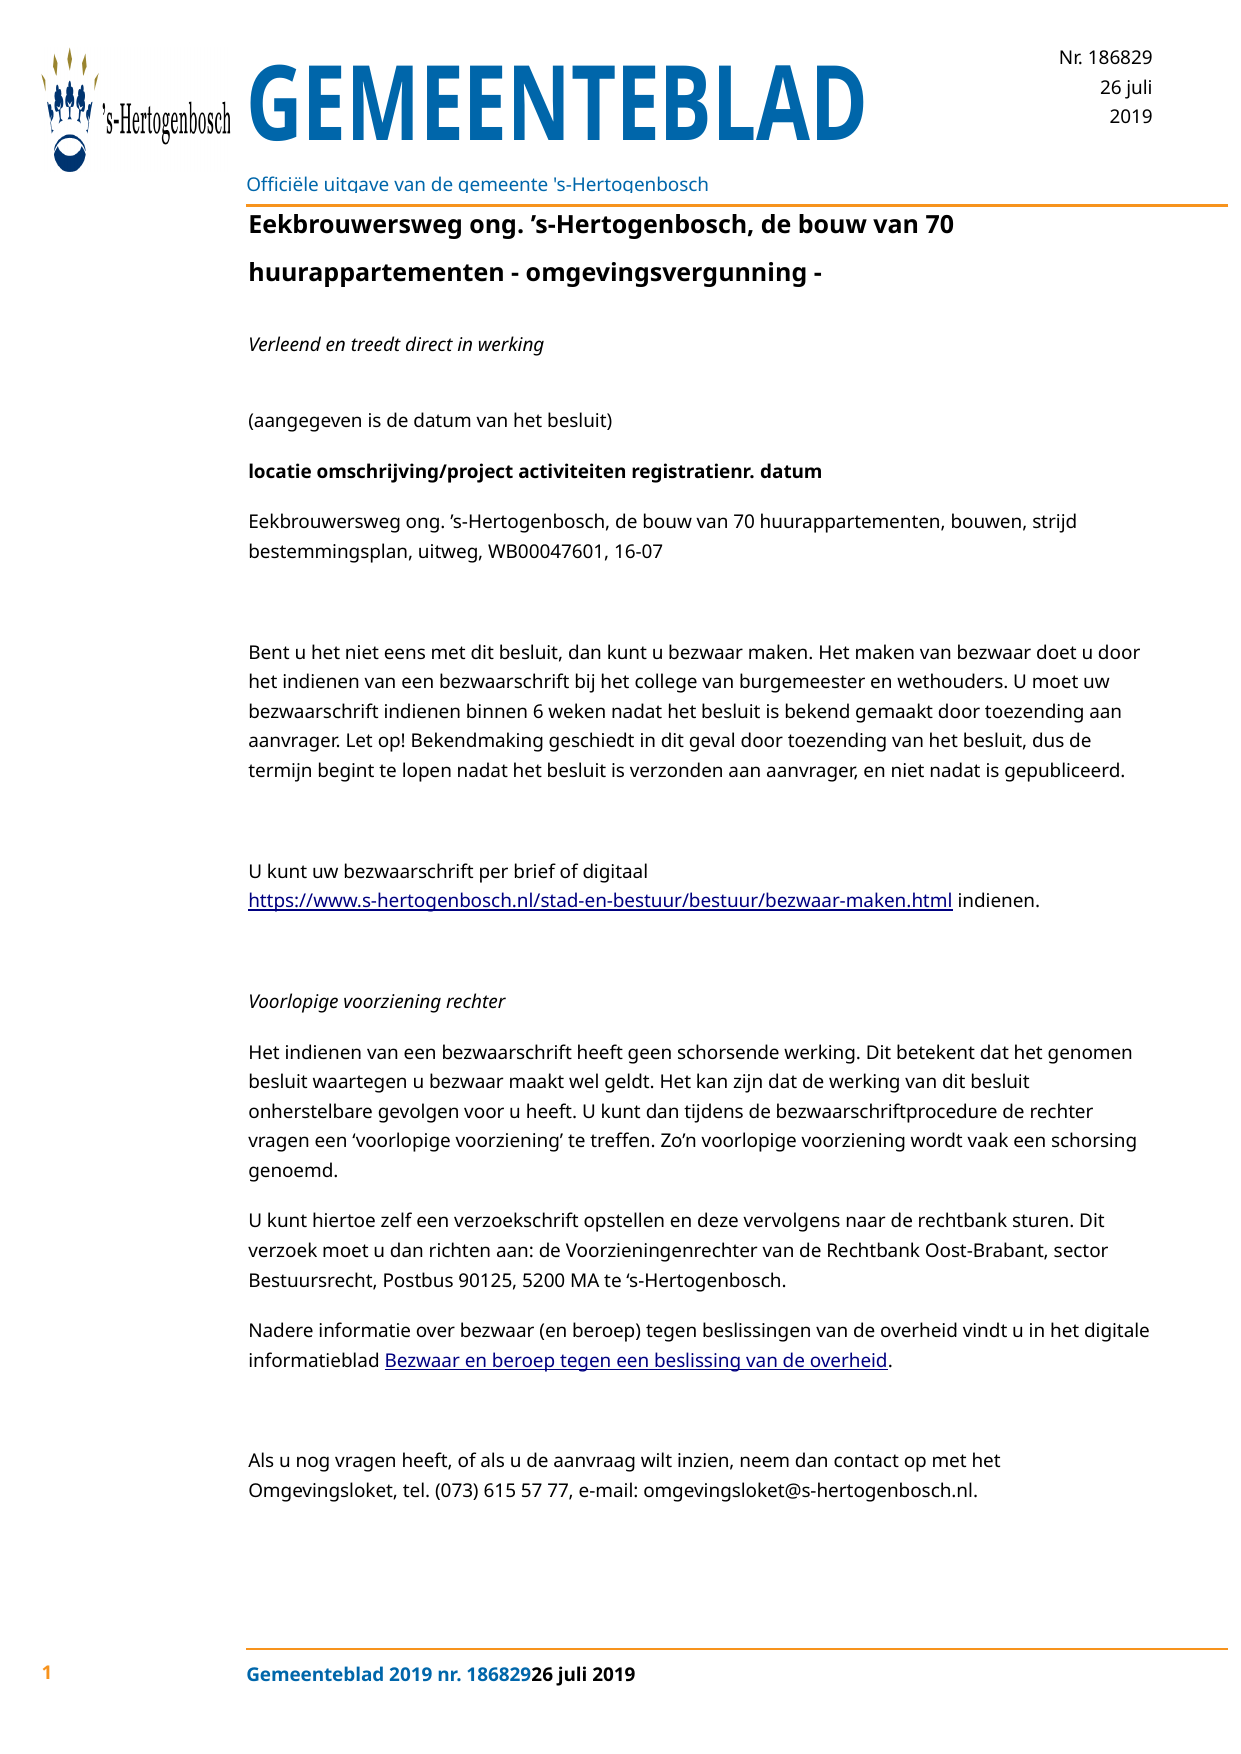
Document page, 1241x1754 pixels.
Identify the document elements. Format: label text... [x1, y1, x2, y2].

text locatie omschrijving/project activiteiten registratienr. datum [248, 458, 1152, 484]
text U kunt uw bezwaarschrift per brief of digitaal https://www.s-hertogenbosch.nl/stad-en-bestuur/bestuur/bezwaar-maken.html indienen. [248, 858, 1152, 913]
text (aangegeven is de datum van het besluit) [248, 408, 1152, 433]
text Verleend en treedt direct in werking [248, 331, 1152, 357]
text Eekbrouwersweg ong. ’s-Hertogenbosch, de bouw van 70 huurappartementen, bouwen, strijd bestemmingsplan, uitweg, WB00047601, 16-07 [248, 508, 1152, 564]
text Als u nog vragen heeft, of als u de aanvraag wilt inzien, neem dan contact op met het Omgevingsloket, tel. (073) 615 57 77, e-mail: omgevingsloket@s-hertogenbosch.nl. [248, 1448, 1152, 1503]
picture [41, 47, 231, 172]
text Nadere informatie over bezwaar (en beroep) tegen beslissingen van de overheid vindt u in het digitale informatieblad Bezwaar en beroep tegen een beslissing van de overheid. [248, 1317, 1152, 1372]
text Het indienen van een bezwaarschrift heeft geen schorsende werking. Dit betekent dat het genomen besluit waartegen u bezwaar maakt wel geldt. Het kan zijn dat de werking van dit besluit onherstelbare gevolgen voor u heeft. U kunt dan tijdens de bezwaarschriftprocedure de rechter vragen een ‘voorlopige voorziening’ te treffen. Zo’n voorlopige voorziening wordt vaak een schorsing genoemd. [248, 1039, 1152, 1183]
text U kunt hiertoe zelf een verzoekschrift opstellen en deze vervolgens naar de rechtbank sturen. Dit verzoek moet u dan richten aan: de Voorzieningenrechter van de Rechtbank Oost-Brabant, sector Bestuursrecht, Postbus 90125, 5200 MA te ‘s-Hertogenbosch. [248, 1208, 1152, 1292]
text Voorlopige voorziening rechter [248, 988, 1152, 1014]
text Bent u het niet eens met dit besluit, dan kunt u bezwaar maken. Het maken van bezwaar doet u door het indienen van een bezwaarschrift bij het college van burgemeester en wethouders. U moet uw bezwaarschrift indienen binnen 6 weken nadat het besluit is bekend gemaakt door toezending aan aanvrager. Let op! Bekendmaking geschiedt in dit geval door toezending van het besluit, dus de termijn begint te lopen nadat het besluit is verzonden aan aanvrager, en niet nadat is gepubliceerd. [248, 639, 1152, 783]
text Eekbrouwersweg ong. ’s-Hertogenbosch, de bouw van 70 huurappartementen - omgevingsvergunning - [248, 207, 1152, 288]
